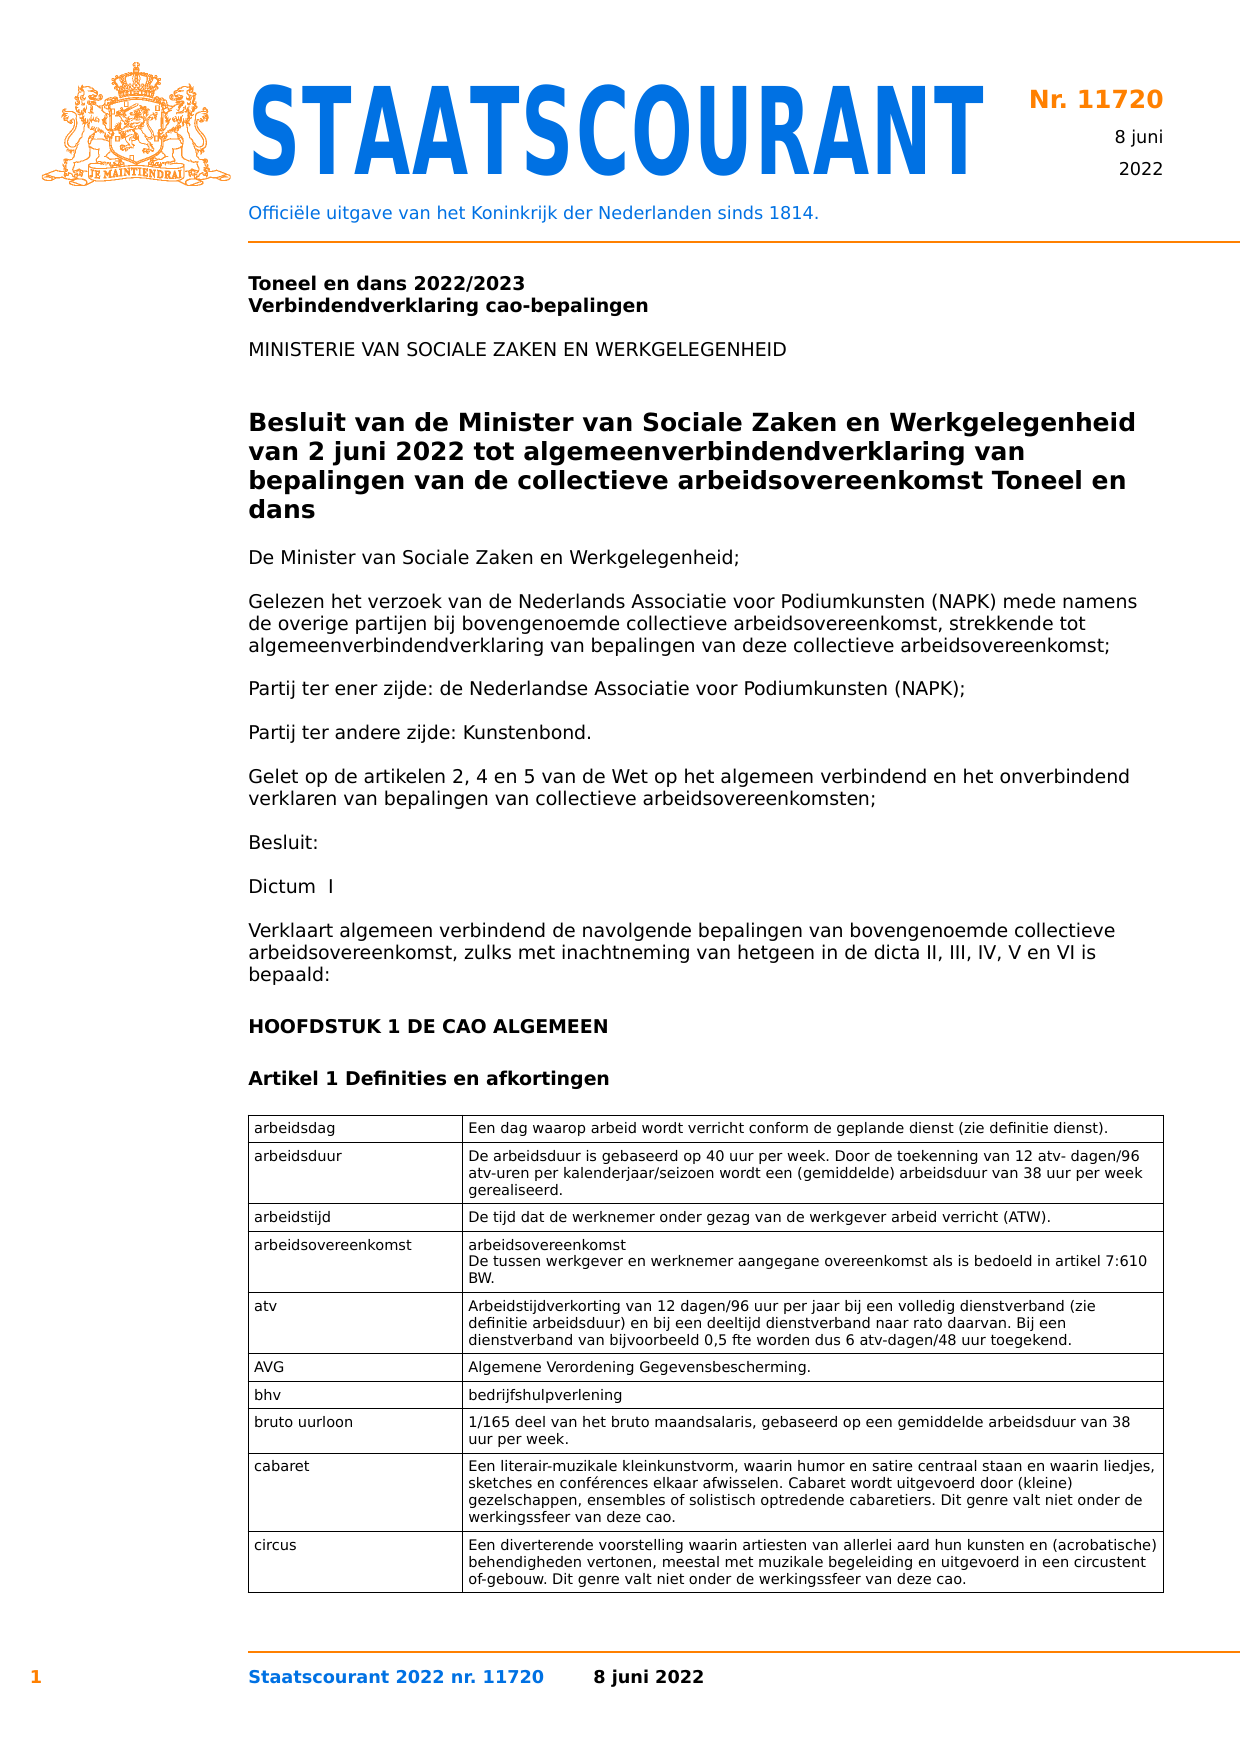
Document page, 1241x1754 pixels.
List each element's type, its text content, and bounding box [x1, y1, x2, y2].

table_cell bhv [249, 1382, 462, 1408]
table_cell Officiële uitgave van het Koninkrijk der Nederlanden sinds 1814. [248, 203, 1240, 241]
table_cell 2022 [998, 153, 1240, 203]
table_cell arbeidsovereenkomst [249, 1232, 462, 1292]
text De Minister van Sociale Zaken en Werkgelegenheid; [248, 547, 1163, 569]
table_cell circus [249, 1532, 462, 1592]
text Partij ter ener zijde: de Nederlandse Associatie voor Podiumkunsten (NAPK); [248, 678, 1163, 700]
table_header Een dag waarop arbeid wordt verricht conform de geplande dienst (zie definitie dienst). [463, 1116, 1163, 1142]
text Besluit: [248, 832, 1163, 854]
subtitle Artikel 1 Definities en afkortingen [248, 1067, 1163, 1089]
text MINISTERIE VAN SOCIALE ZAKEN EN WERKGELEGENHEID [248, 339, 1163, 361]
text Dictum I [248, 876, 1163, 898]
table_cell Een literair-muzikale kleinkunstvorm, waarin humor en satire centraal staan en waarin liedjes, sketches en conférences elkaar afwisselen. Cabaret wordt uitgevoerd door (kleine) gezelschappen, ensembles of solistisch optredende cabaretiers. Dit genre valt niet onder de werkingssfeer van deze cao. [463, 1454, 1163, 1531]
text Gelezen het verzoek van de Nederlands Associatie voor Podiumkunsten (NAPK) mede namens de overige partijen bij bovengenoemde collectieve arbeidsovereenkomst, strekkende tot algemeenverbindendverklaring van bepalingen van deze collectieve arbeidsovereenkomst; [248, 591, 1163, 656]
subtitle Besluit van de Minister van Sociale Zaken en Werkgelegenheid van 2 juni 2022 tot algemeenverbindendverklaring van bepalingen van de collectieve arbeidsovereenkomst Toneel en dans [248, 408, 1163, 525]
text Verbindendverklaring cao-bepalingen [248, 295, 1163, 317]
table_cell bedrijfshulpverlening [463, 1382, 1163, 1408]
table_cell Arbeidstijdverkorting van 12 dagen/96 uur per jaar bij een volledig dienstverband (zie definitie arbeidsduur) en bij een deeltijd dienstverband naar rato daarvan. Bij een dienstverband van bijvoorbeeld 0,5 fte worden dus 6 atv-dagen/48 uur toegekend. [463, 1293, 1163, 1353]
table_cell 1/165 deel van het bruto maandsalaris, gebaseerd op een gemiddelde arbeidsduur van 38 uur per week. [463, 1409, 1163, 1452]
text Partij ter andere zijde: Kunstenbond. [248, 722, 1163, 744]
table_cell cabaret [249, 1454, 462, 1531]
table_cell De arbeidsduur is gebaseerd op 40 uur per week. Door de toekenning van 12 atv- dagen/96 atv-uren per kalenderjaar/seizoen wordt een (gemiddelde) arbeidsduur van 38 uur per week gerealiseerd. [463, 1143, 1163, 1203]
subtitle HOOFDSTUK 1 DE CAO ALGEMEEN [248, 1016, 1163, 1037]
text Gelet op de artikelen 2, 4 en 5 van de Wet op het algemeen verbindend en het onverbindend verklaren van bepalingen van collectieve arbeidsovereenkomsten; [248, 766, 1163, 810]
table_cell arbeidsduur [249, 1143, 462, 1203]
table_cell AVG [249, 1354, 462, 1381]
table_header STAATSCOURANT [248, 62, 998, 203]
table_header arbeidsdag [249, 1116, 462, 1142]
table_header [25, 62, 248, 241]
table_cell arbeidsovereenkomst De tussen werkgever en werknemer aangegane overeenkomst als is bedoeld in artikel 7:610 BW. [463, 1232, 1163, 1292]
table_cell De tijd dat de werknemer onder gezag van de werkgever arbeid verricht (ATW). [463, 1204, 1163, 1231]
table_cell Algemene Verordening Gegevensbescherming. [463, 1354, 1163, 1381]
table_cell Een diverterende voorstelling waarin artiesten van allerlei aard hun kunsten en (acrobatische) behendigheden vertonen, meestal met muzikale begeleiding en uitgevoerd in een circustent of-gebouw. Dit genre valt niet onder de werkingssfeer van deze cao. [463, 1532, 1163, 1592]
picture [41, 62, 231, 186]
table_header Nr. 11720 [998, 62, 1240, 121]
table_cell arbeidstijd [249, 1204, 462, 1231]
table_cell atv [249, 1293, 462, 1353]
text Toneel en dans 2022/2023 [248, 273, 1163, 295]
text Verklaart algemeen verbindend de navolgende bepalingen van bovengenoemde collectieve arbeidsovereenkomst, zulks met inachtneming van hetgeen in de dicta II, III, IV, V en VI is bepaald: [248, 919, 1163, 986]
table_cell bruto uurloon [249, 1409, 462, 1452]
table_cell 8 juni [998, 121, 1240, 153]
